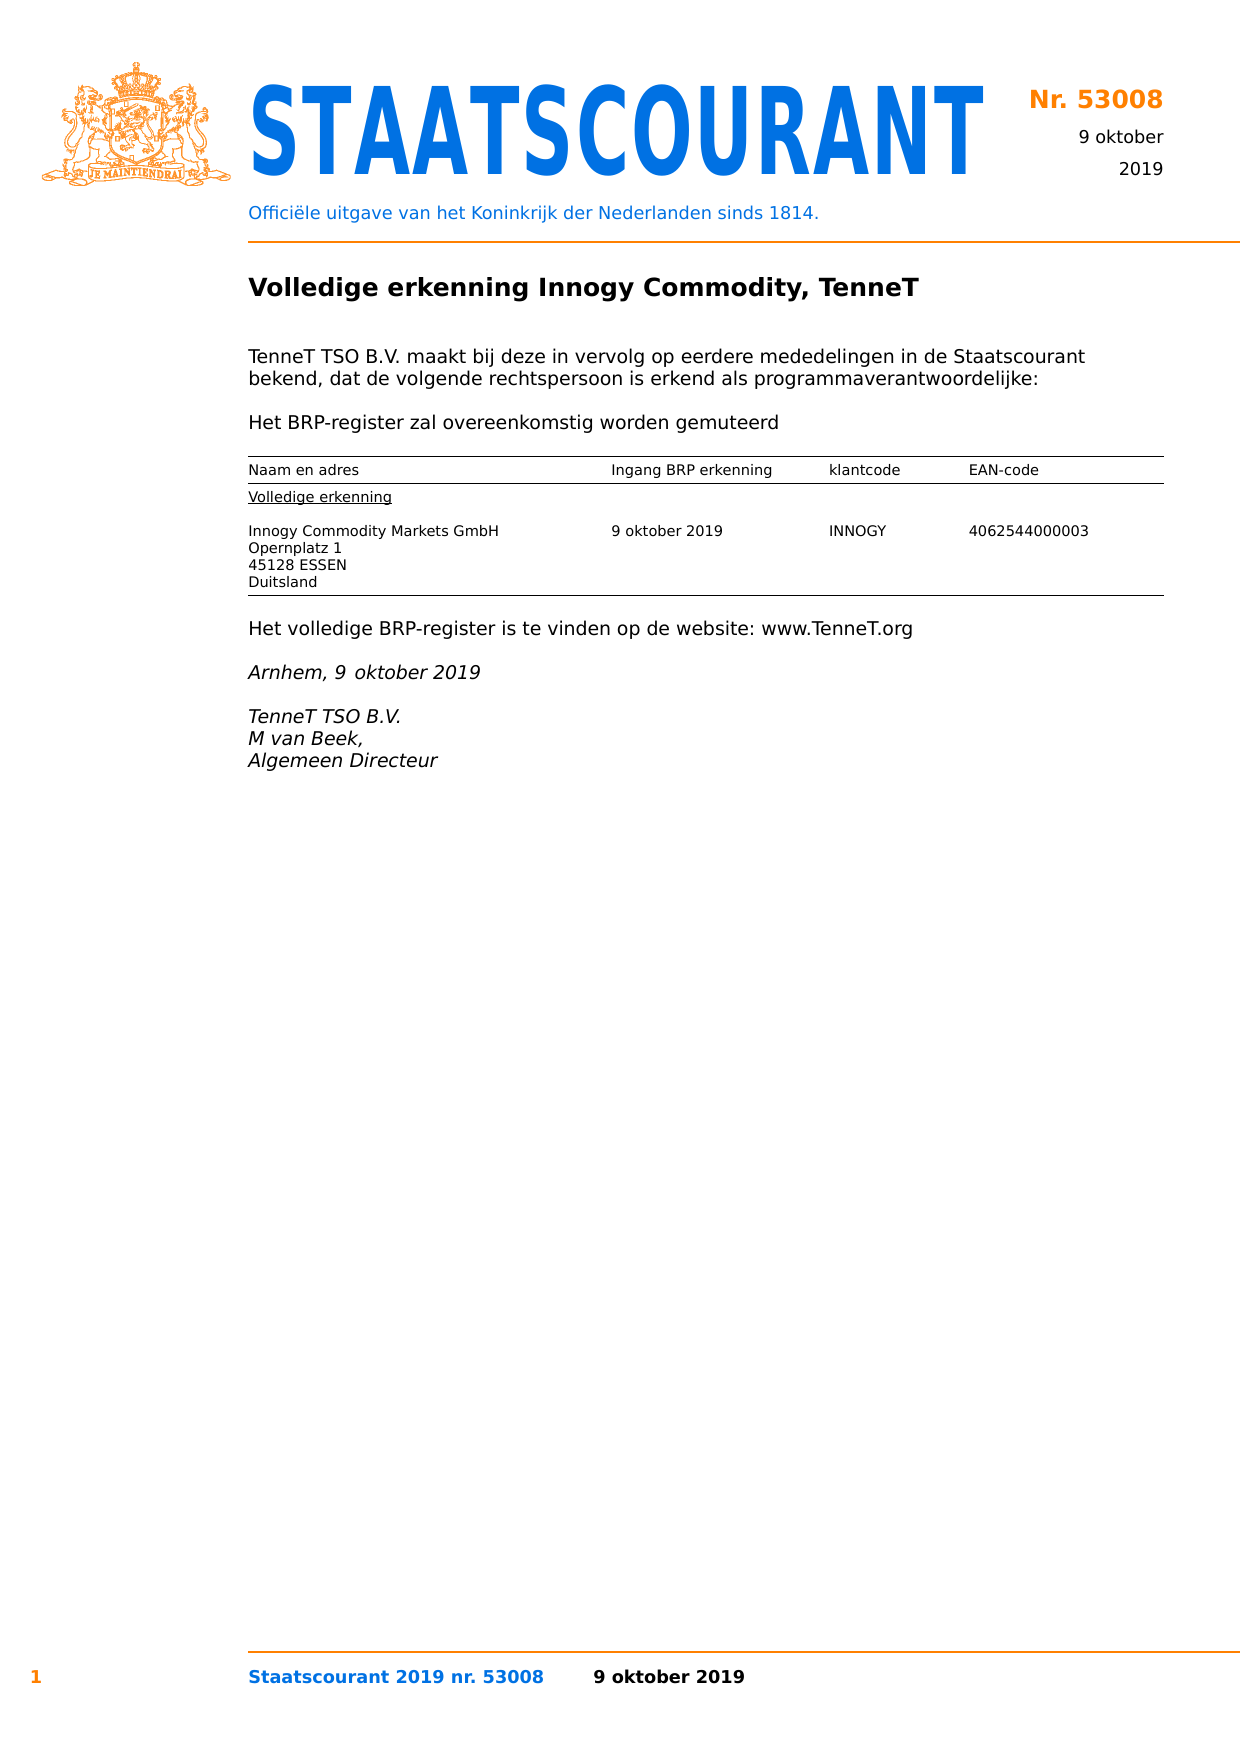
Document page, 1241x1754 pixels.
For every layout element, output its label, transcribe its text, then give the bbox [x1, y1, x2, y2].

table_header Ingang BRP erkenning [605, 457, 823, 483]
text TenneT TSO B.V. M van Beek, Algemeen Directeur [248, 706, 1163, 772]
table_cell [963, 506, 1163, 523]
subtitle Volledige erkenning Innogy Commodity, TenneT [248, 273, 1163, 302]
table_cell [963, 484, 1163, 506]
table_cell 2019 [998, 153, 1240, 203]
table_header klantcode [823, 457, 962, 483]
text Arnhem, 9 oktober 2019 [248, 662, 1163, 684]
table_cell 9 oktober [998, 121, 1240, 153]
table_header STAATSCOURANT [248, 62, 998, 203]
table_cell 9 oktober 2019 [605, 523, 823, 595]
table_cell 4062544000003 [963, 523, 1163, 595]
table_cell [605, 506, 823, 523]
text Het BRP-register zal overeenkomstig worden gemuteerd [248, 412, 1163, 434]
table_cell Volledige erkenning [248, 484, 605, 506]
text Het volledige BRP-register is te vinden op de website: www.TenneT.org [248, 618, 1163, 640]
picture [41, 62, 231, 186]
table_cell Innogy Commodity Markets GmbH Opernplatz 1 45128 ESSEN Duitsland [248, 523, 605, 595]
table_cell [823, 506, 962, 523]
table_header [25, 62, 248, 241]
table_header Nr. 53008 [998, 62, 1240, 121]
table_cell [823, 484, 962, 506]
table_cell [605, 484, 823, 506]
table_cell INNOGY [823, 523, 962, 595]
table_header Naam en adres [248, 457, 605, 483]
table_cell Officiële uitgave van het Koninkrijk der Nederlanden sinds 1814. [248, 203, 1240, 241]
table_header EAN-code [963, 457, 1163, 483]
table_cell [248, 506, 605, 523]
text TenneT TSO B.V. maakt bij deze in vervolg op eerdere mededelingen in de Staatscourant bekend, dat de volgende rechtspersoon is erkend als programmaverantwoordelijke: [248, 346, 1163, 390]
